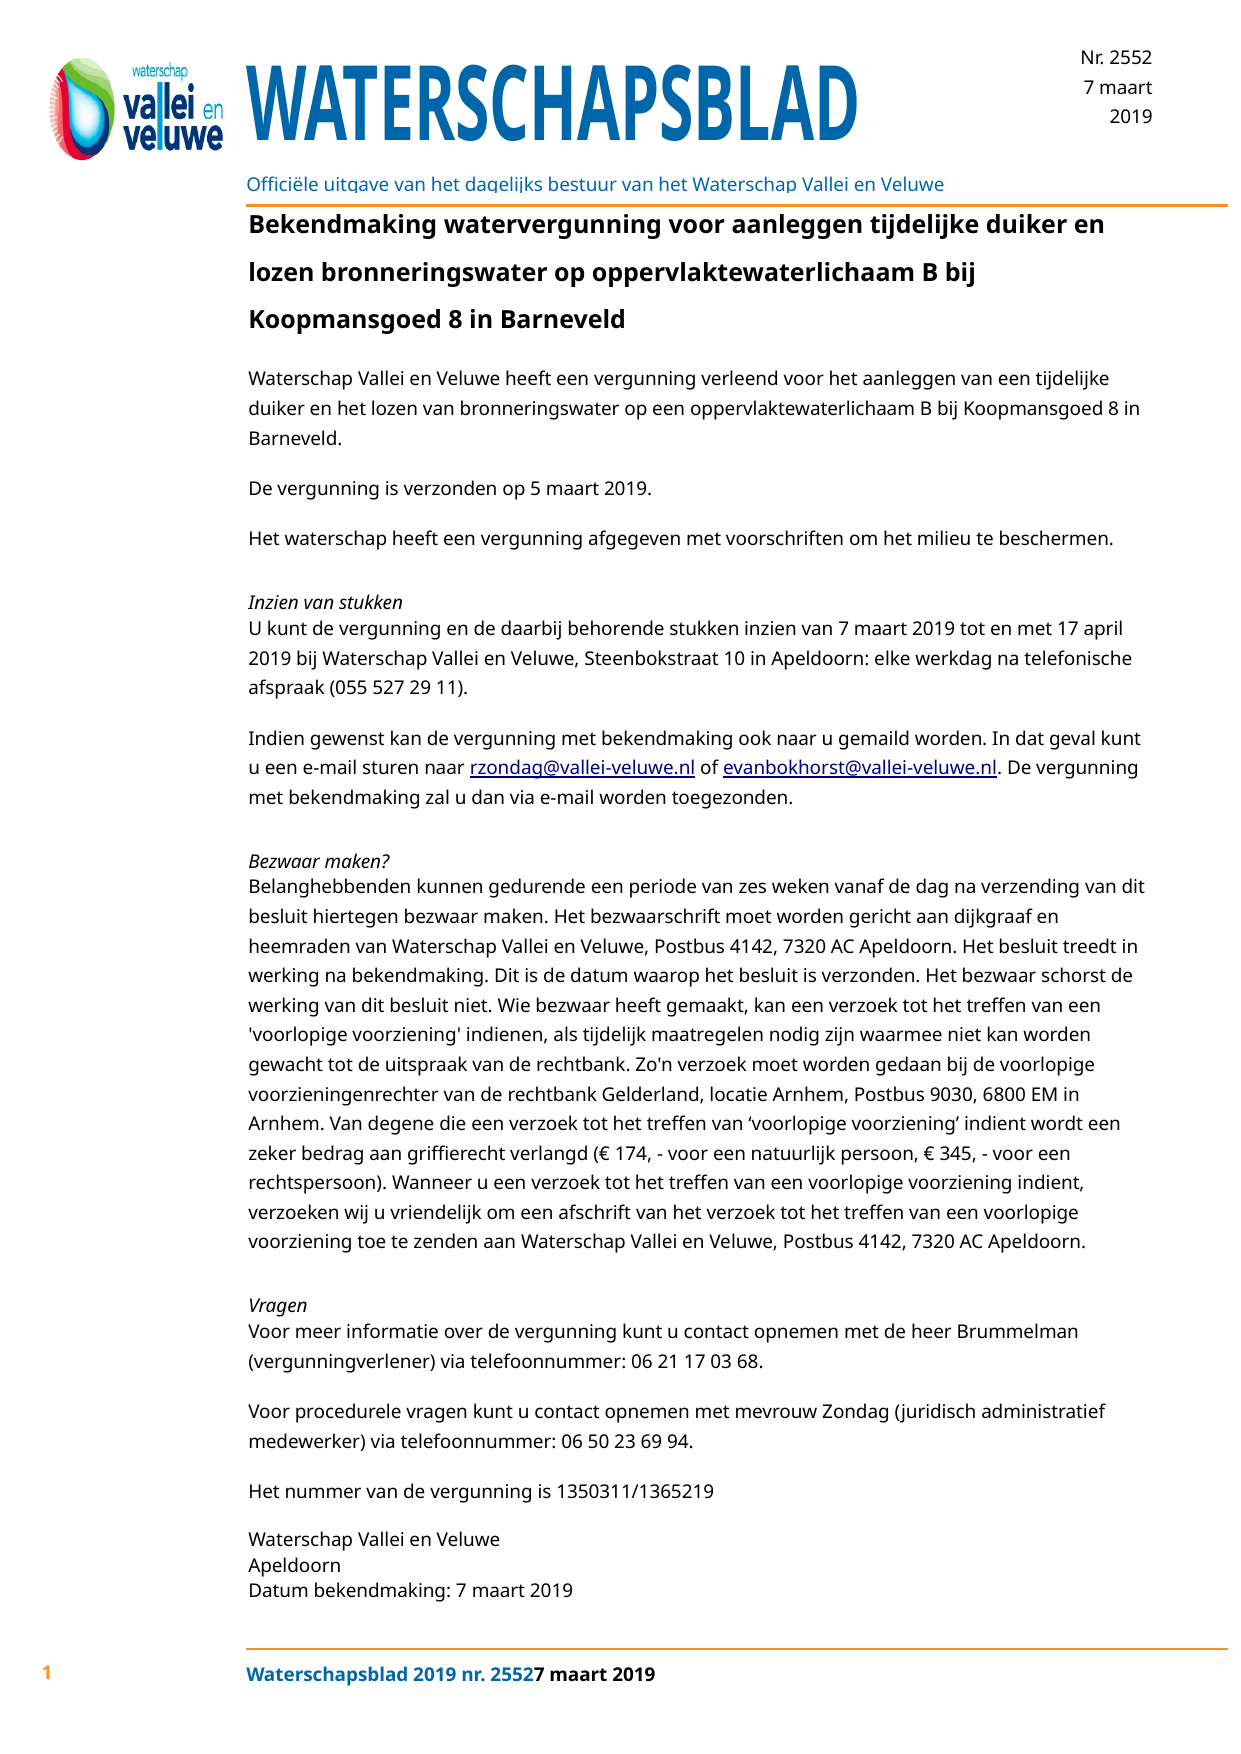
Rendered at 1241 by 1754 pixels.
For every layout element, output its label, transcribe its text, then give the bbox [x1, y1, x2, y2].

text Vragen [248, 1293, 1152, 1318]
text Apeldoorn [248, 1552, 1152, 1578]
text U kunt de vergunning en de daarbij behorende stukken inzien van 7 maart 2019 tot en met 17 april 2019 bij Waterschap Vallei en Veluwe, Steenbokstraat 10 in Apeldoorn: elke werkdag na telefonische afspraak (055 527 29 11). [248, 615, 1152, 700]
text Bezwaar maken? [248, 848, 1152, 874]
text Waterschap Vallei en Veluwe heeft een vergunning verleend voor het aanleggen van een tijdelijke duiker en het lozen van bronneringswater op een oppervlaktewaterlichaam B bij Koopmansgoed 8 in Barneveld. [248, 366, 1152, 450]
text Waterschap Vallei en Veluwe [248, 1526, 1152, 1552]
text Voor meer informatie over de vergunning kunt u contact opnemen met de heer Brummelman (vergunningverlener) via telefoonnummer: 06 21 17 03 68. [248, 1318, 1152, 1374]
text Voor procedurele vragen kunt u contact opnemen met mevrouw Zondag (juridisch administratief medewerker) via telefoonnummer: 06 50 23 69 94. [248, 1398, 1152, 1454]
text De vergunning is verzonden op 5 maart 2019. [248, 475, 1152, 501]
text Inzien van stukken [248, 589, 1152, 615]
text Het nummer van de vergunning is 1350311/1365219 [248, 1478, 1152, 1504]
text Belanghebbenden kunnen gedurende een periode van zes weken vanaf de dag na verzending van dit besluit hiertegen bezwaar maken. Het bezwaarschrift moet worden gericht aan dijkgraaf en heemraden van Waterschap Vallei en Veluwe, Postbus 4142, 7320 AC Apeldoorn. Het besluit treedt in werking na bekendmaking. Dit is de datum waarop het besluit is verzonden. Het bezwaar schorst de werking van dit besluit niet. Wie bezwaar heeft gemaakt, kan een verzoek tot het treffen van een 'voorlopige voorziening' indienen, als tijdelijk maatregelen nodig zijn waarmee niet kan worden gewacht tot de uitspraak van de rechtbank. Zo'n verzoek moet worden gedaan bij de voorlopige voorzieningenrechter van de rechtbank Gelderland, locatie Arnhem, Postbus 9030, 6800 EM in Arnhem. Van degene die een verzoek tot het treffen van ‘voorlopige voorziening’ indient wordt een zeker bedrag aan griffierecht verlangd (€ 174, - voor een natuurlijk persoon, € 345, - voor een rechtspersoon). Wanneer u een verzoek tot het treffen van een voorlopige voorziening indient, verzoeken wij u vriendelijk om een afschrift van het verzoek tot het treffen van een voorlopige voorziening toe te zenden aan Waterschap Vallei en Veluwe, Postbus 4142, 7320 AC Apeldoorn. [248, 874, 1152, 1254]
text Het waterschap heeft een vergunning afgegeven met voorschriften om het milieu te beschermen. [248, 526, 1152, 551]
picture [41, 47, 231, 172]
text Datum bekendmaking: 7 maart 2019 [248, 1578, 1152, 1603]
text Bekendmaking watervergunning voor aanleggen tijdelijke duiker en lozen bronneringswater op oppervlaktewaterlichaam B bij Koopmansgoed 8 in Barneveld [248, 207, 1152, 336]
text Indien gewenst kan de vergunning met bekendmaking ook naar u gemaild worden. In dat geval kunt u een e-mail sturen naar rzondag@vallei-veluwe.nl of evanbokhorst@vallei-veluwe.nl. De vergunning met bekendmaking zal u dan via e-mail worden toegezonden. [248, 725, 1152, 810]
